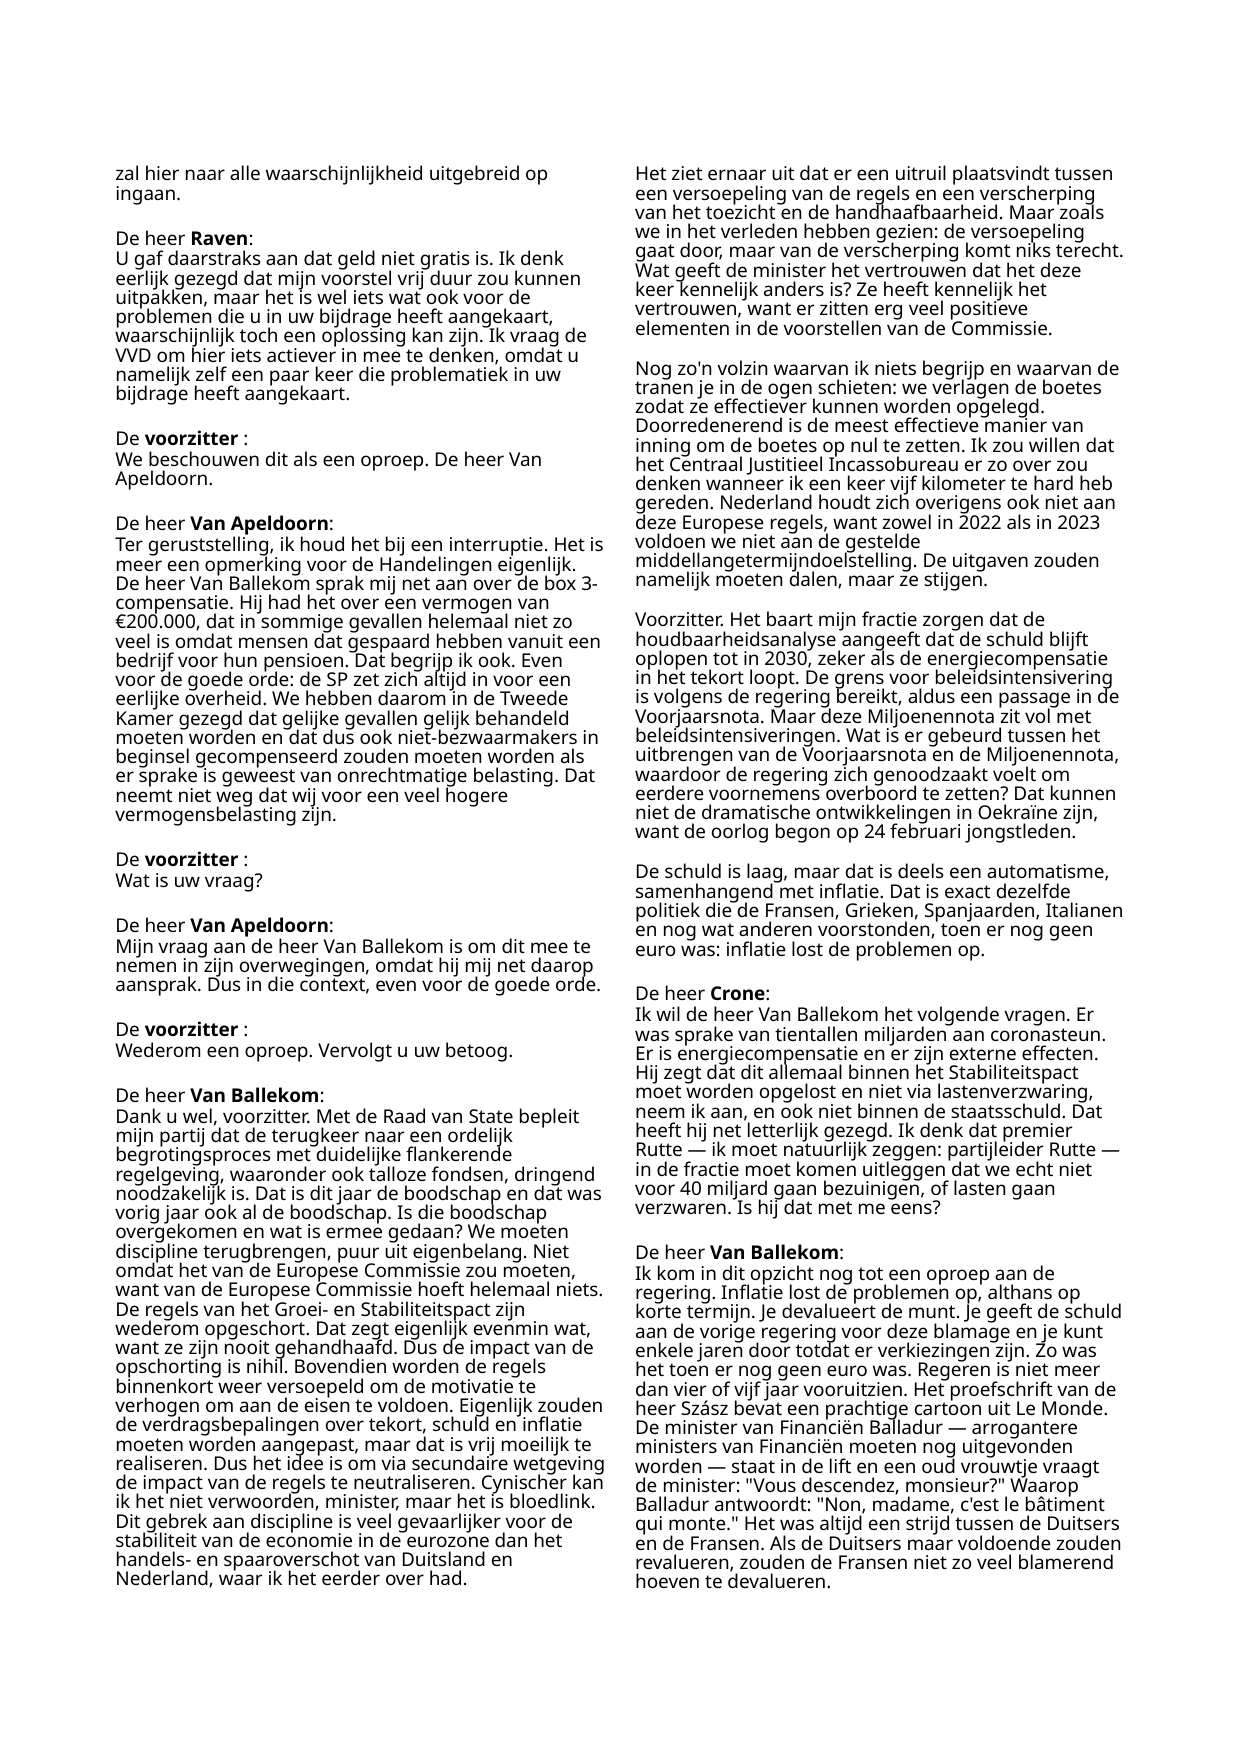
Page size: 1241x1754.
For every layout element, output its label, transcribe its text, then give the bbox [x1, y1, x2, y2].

text Mijn vraag aan de heer Van Ballekom is om dit mee te nemen in zijn overwegingen, omdat hij mij net daarop aansprak. Dus in die context, even voor de goede orde. [115, 938, 605, 996]
text zal hier naar alle waarschijnlijkheid uitgebreid op ingaan. [115, 165, 605, 204]
text Wat is uw vraag? [115, 872, 605, 891]
text De heer Raven: [115, 225, 605, 250]
text De voorzitter : [115, 1016, 605, 1042]
text Het ziet ernaar uit dat er een uitruil plaatsvindt tussen een versoepeling van de regels en een verscherping van het toezicht en de handhaafbaarheid. Maar zoals we in het verleden hebben gezien: de versoepeling gaat door, maar van de verscherping komt niks terecht. Wat geeft de minister het vertrouwen dat het deze keer kennelijk anders is? Ze heeft kennelijk het vertrouwen, want er zitten erg veel positieve elementen in de voorstellen van de Commissie. [635, 165, 1125, 339]
text De heer Van Ballekom: [115, 1082, 605, 1108]
text De schuld is laag, maar dat is deels een automatisme, samenhangend met inflatie. Dat is exact dezelfde politiek die de Fransen, Grieken, Spanjaarden, Italianen en nog wat anderen voorstonden, toen er nog geen euro was: inflatie lost de problemen op. [635, 863, 1125, 960]
text Voorzitter. Het baart mijn fractie zorgen dat de houdbaarheidsanalyse aangeeft dat de schuld blijft oplopen tot in 2030, zeker als de energiecompensatie in het tekort loopt. De grens voor beleidsintensivering is volgens de regering bereikt, aldus een passage in de Voorjaarsnota. Maar deze Miljoenennota zit vol met beleidsintensiveringen. Wat is er gebeurd tussen het uitbrengen van de Voorjaarsnota en de Miljoenennota, waardoor de regering zich genoodzaakt voelt om eerdere voornemens overboord te zetten? Dat kunnen niet de dramatische ontwikkelingen in Oekraïne zijn, want de oorlog begon op 24 februari jongstleden. [635, 611, 1125, 843]
text U gaf daarstraks aan dat geld niet gratis is. Ik denk eerlijk gezegd dat mijn voorstel vrij duur zou kunnen uitpakken, maar het is wel iets wat ook voor de problemen die u in uw bijdrage heeft aangekaart, waarschijnlijk toch een oplossing kan zijn. Ik vraag de VVD om hier iets actiever in mee te denken, omdat u namelijk zelf een paar keer die problematiek in uw bijdrage heeft aangekaart. [115, 250, 605, 404]
text Dank u wel, voorzitter. Met de Raad van State bepleit mijn partij dat de terugkeer naar een ordelijk begrotingsproces met duidelijke flankerende regelgeving, waaronder ook talloze fondsen, dringend noodzakelijk is. Dat is dit jaar de boodschap en dat was vorig jaar ook al de boodschap. Is die boodschap overgekomen en wat is ermee gedaan? We moeten discipline terugbrengen, puur uit eigenbelang. Niet omdat het van de Europese Commissie zou moeten, want van de Europese Commissie hoeft helemaal niets. De regels van het Groei- en Stabiliteitspact zijn wederom opgeschort. Dat zegt eigenlijk evenmin wat, want ze zijn nooit gehandhaafd. Dus de impact van de opschorting is nihil. Bovendien worden de regels binnenkort weer versoepeld om de motivatie te verhogen om aan de eisen te voldoen. Eigenlijk zouden de verdragsbepalingen over tekort, schuld en inflatie moeten worden aangepast, maar dat is vrij moeilijk te realiseren. Dus het idee is om via secundaire wetgeving de impact van de regels te neutraliseren. Cynischer kan ik het niet verwoorden, minister, maar het is bloedlink. Dit gebrek aan discipline is veel gevaarlijker voor de stabiliteit van de economie in de eurozone dan het handels- en spaaroverschot van Duitsland en Nederland, waar ik het eerder over had. [115, 1108, 605, 1590]
text De heer Van Ballekom: [635, 1239, 1125, 1265]
text De voorzitter : [115, 425, 605, 451]
text De heer Crone: [635, 981, 1125, 1006]
text Ik wil de heer Van Ballekom het volgende vragen. Er was sprake van tientallen miljarden aan coronasteun. Er is energiecompensatie en er zijn externe effecten. Hij zegt dat dit allemaal binnen het Stabiliteitspact moet worden opgelost en niet via lastenverzwaring, neem ik aan, en ook niet binnen de staatsschuld. Dat heeft hij net letterlijk gezegd. Ik denk dat premier Rutte — ik moet natuurlijk zeggen: partijleider Rutte — in de fractie moet komen uitleggen dat we echt niet voor 40 miljard gaan bezuinigen, of lasten gaan verzwaren. Is hij dat met me eens? [635, 1006, 1125, 1218]
text Ik kom in dit opzicht nog tot een oproep aan de regering. Inflatie lost de problemen op, althans op korte termijn. Je devalueert de munt. Je geeft de schuld aan de vorige regering voor deze blamage en je kunt enkele jaren door totdat er verkiezingen zijn. Zo was het toen er nog geen euro was. Regeren is niet meer dan vier of vijf jaar vooruitzien. Het proefschrift van de heer Szász bevat een prachtige cartoon uit Le Monde. De minister van Financiën Balladur — arrogantere ministers van Financiën moeten nog uitgevonden worden — staat in de lift en een oud vrouwtje vraagt de minister: "Vous descendez, monsieur?" Waarop Balladur antwoordt: "Non, madame, c'est le bâtiment qui monte." Het was altijd een strijd tussen de Duitsers en de Fransen. Als de Duitsers maar voldoende zouden revalueren, zouden de Fransen niet zo veel blamerend hoeven te devalueren. [635, 1265, 1125, 1592]
text Nog zo'n volzin waarvan ik niets begrijp en waarvan de tranen je in de ogen schieten: we verlagen de boetes zodat ze effectiever kunnen worden opgelegd. Doorredenerend is de meest effectieve manier van inning om de boetes op nul te zetten. Ik zou willen dat het Centraal Justitieel Incassobureau er zo over zou denken wanneer ik een keer vijf kilometer te hard heb gereden. Nederland houdt zich overigens ook niet aan deze Europese regels, want zowel in 2022 als in 2023 voldoen we niet aan de gestelde middellangetermijndoelstelling. De uitgaven zouden namelijk moeten dalen, maar ze stijgen. [635, 359, 1125, 591]
text De heer Van Apeldoorn: [115, 511, 605, 536]
text Wederom een oproep. Vervolgt u uw betoog. [115, 1042, 605, 1061]
text We beschouwen dit als een oproep. De heer Van Apeldoorn. [115, 451, 605, 490]
text De voorzitter : [115, 846, 605, 872]
text Ter geruststelling, ik houd het bij een interruptie. Het is meer een opmerking voor de Handelingen eigenlijk. De heer Van Ballekom sprak mij net aan over de box 3-compensatie. Hij had het over een vermogen van €200.000, dat in sommige gevallen helemaal niet zo veel is omdat mensen dat gespaard hebben vanuit een bedrijf voor hun pensioen. Dat begrijp ik ook. Even voor de goede orde: de SP zet zich altijd in voor een eerlijke overheid. We hebben daarom in de Tweede Kamer gezegd dat gelijke gevallen gelijk behandeld moeten worden en dat dus ook niet-bezwaarmakers in beginsel gecompenseerd zouden moeten worden als er sprake is geweest van onrechtmatige belasting. Dat neemt niet weg dat wij voor een veel hogere vermogensbelasting zijn. [115, 536, 605, 825]
text De heer Van Apeldoorn: [115, 912, 605, 938]
